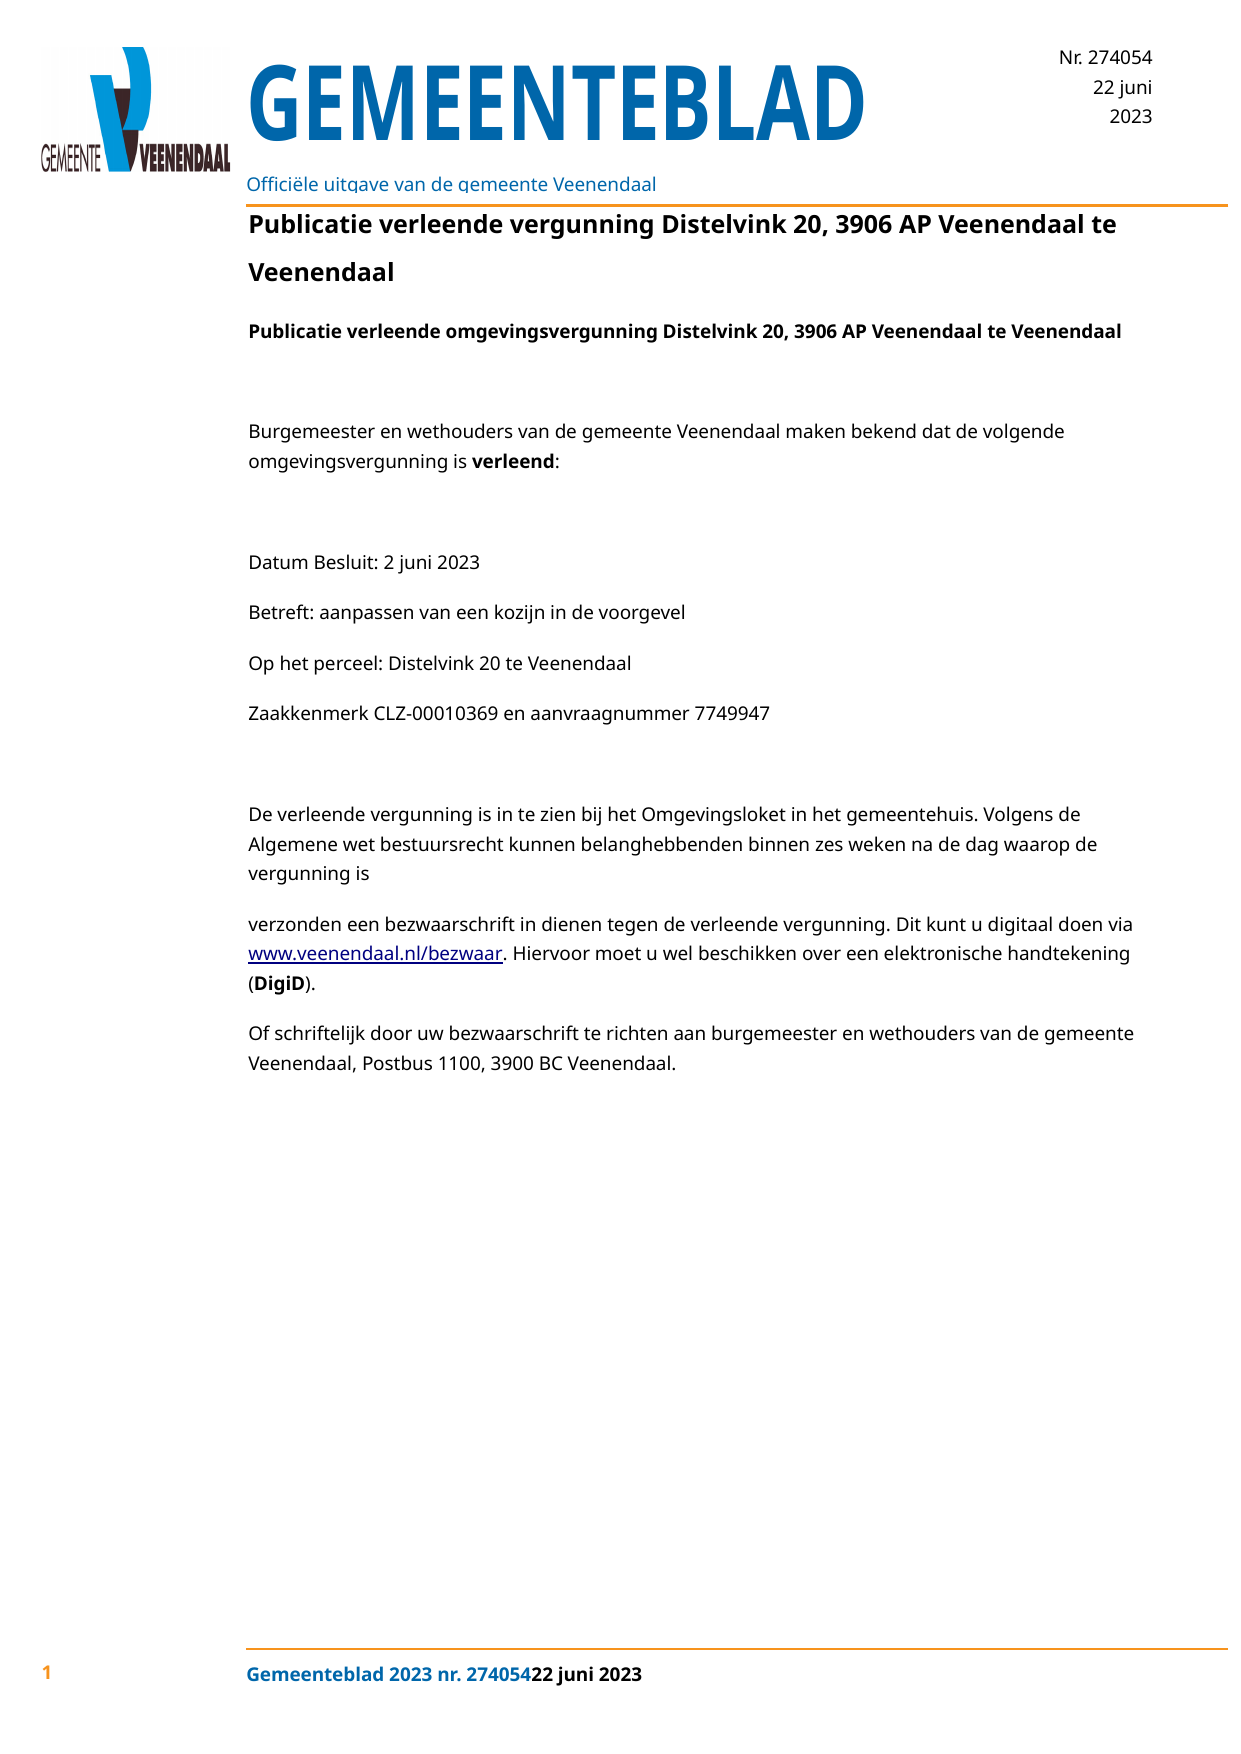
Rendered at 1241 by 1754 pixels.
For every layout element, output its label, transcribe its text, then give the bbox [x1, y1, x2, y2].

picture [41, 47, 130, 172]
text Publicatie verleende vergunning Distelvink 20, 3906 AP Veenendaal te Veenendaal [248, 207, 1152, 288]
text Publicatie verleende omgevingsvergunning Distelvink 20, 3906 AP Veenendaal te Veenendaal [248, 318, 1152, 344]
text Of schriftelijk door uw bezwaarschrift te richten aan burgemeester en wethouders van de gemeente Veenendaal, Postbus 1100, 3900 BC Veenendaal. [248, 1020, 1152, 1076]
picture [123, 47, 231, 172]
text Op het perceel: Distelvink 20 te Veenendaal [248, 650, 1152, 676]
text Datum Besluit: 2 juni 2023 [248, 549, 1152, 575]
text verzonden een bezwaarschrift in dienen tegen de verleende vergunning. Dit kunt u digitaal doen via www.veenendaal.nl/bezwaar. Hiervoor moet u wel beschikken over een elektronische handtekening (DigiD). [248, 911, 1152, 996]
text Zaakkenmerk CLZ-00010369 en aanvraagnummer 7749947 [248, 700, 1152, 726]
text Betreft: aanpassen van een kozijn in de voorgevel [248, 599, 1152, 625]
text Burgemeester en wethouders van de gemeente Veenendaal maken bekend dat de volgende omgevingsvergunning is verleend: [248, 419, 1152, 474]
text De verleende vergunning is in te zien bij het Omgevingsloket in het gemeentehuis. Volgens de Algemene wet bestuursrecht kunnen belanghebbenden binnen zes weken na de dag waarop de vergunning is [248, 801, 1152, 886]
